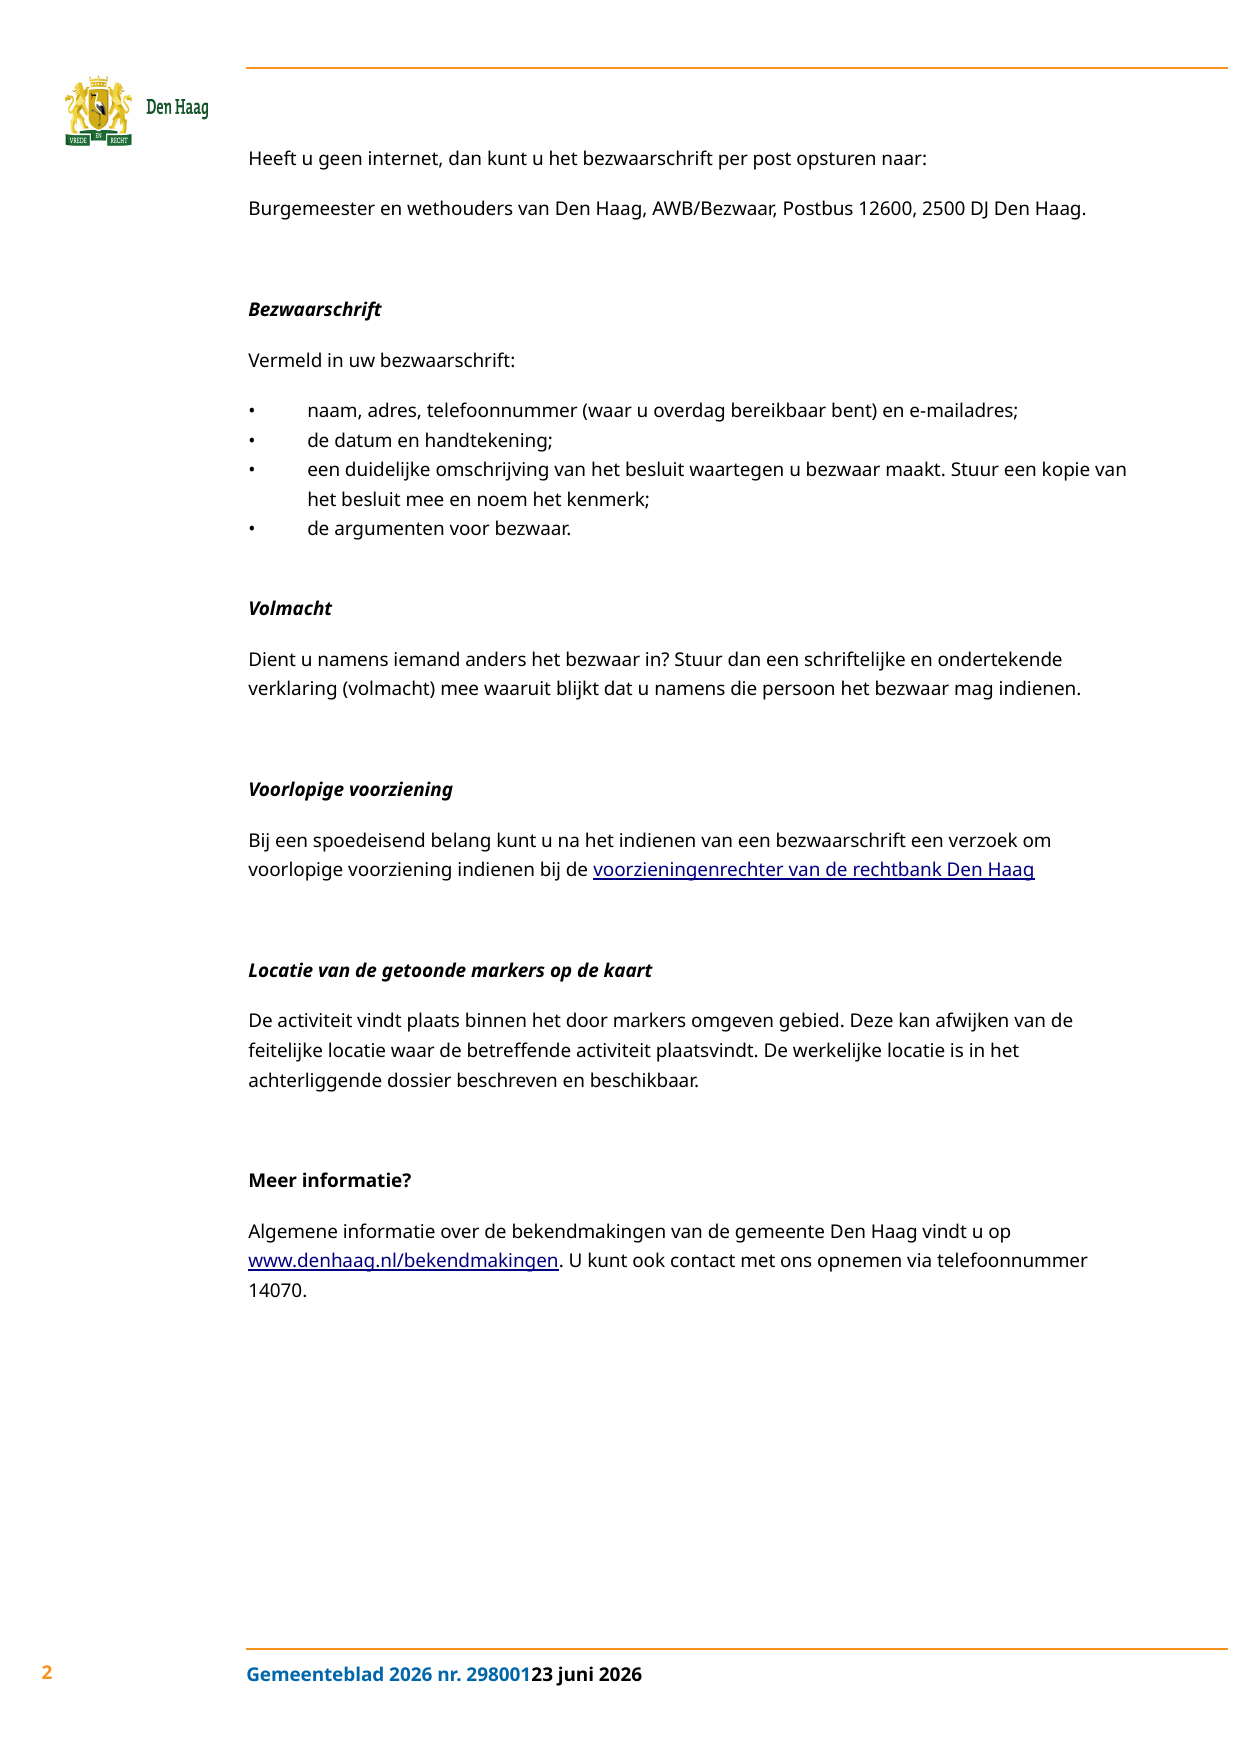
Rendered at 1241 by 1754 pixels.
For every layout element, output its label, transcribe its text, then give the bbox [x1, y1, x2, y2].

text Locatie van de getoonde markers op de kaart [248, 957, 1152, 983]
text Dient u namens iemand anders het bezwaar in? Stuur dan een schriftelijke en ondertekende verklaring (volmacht) mee waaruit blijkt dat u namens die persoon het bezwaar mag indienen. [248, 646, 1152, 701]
list een duidelijke omschrijving van het besluit waartegen u bezwaar maakt. Stuur een kopie van het besluit mee en noem het kenmerk; [248, 456, 1152, 512]
text Meer informatie? [248, 1168, 1152, 1193]
text Bij een spoedeisend belang kunt u na het indienen van een bezwaarschrift een verzoek om voorlopige voorziening indienen bij de voorzieningenrechter van de rechtbank Den Haag [248, 827, 1152, 882]
text De activiteit vindt plaats binnen het door markers omgeven gebied. Deze kan afwijken van de feitelijke locatie waar de betreffende activiteit plaatsvindt. De werkelijke locatie is in het achterliggende dossier beschreven en beschikbaar. [248, 1008, 1152, 1093]
list de argumenten voor bezwaar. [248, 516, 1152, 541]
picture [41, 47, 231, 172]
text Heeft u geen internet, dan kunt u het bezwaarschrift per post opsturen naar: [248, 145, 1152, 171]
text Vermeld in uw bezwaarschrift: [248, 347, 1152, 373]
text Volmacht [248, 596, 1152, 621]
list naam, adres, telefoonnummer (waar u overdag bereikbaar bent) en e-mailadres; [248, 397, 1152, 423]
text Algemene informatie over de bekendmakingen van de gemeente Den Haag vindt u op www.denhaag.nl/bekendmakingen. U kunt ook contact met ons opnemen via telefoonnummer 14070. [248, 1218, 1152, 1303]
list de datum en handtekening; [248, 427, 1152, 453]
text Voorlopige voorziening [248, 776, 1152, 802]
text Bezwaarschrift [248, 296, 1152, 322]
text Burgemeester en wethouders van Den Haag, AWB/Bezwaar, Postbus 12600, 2500 DJ Den Haag. [248, 196, 1152, 221]
